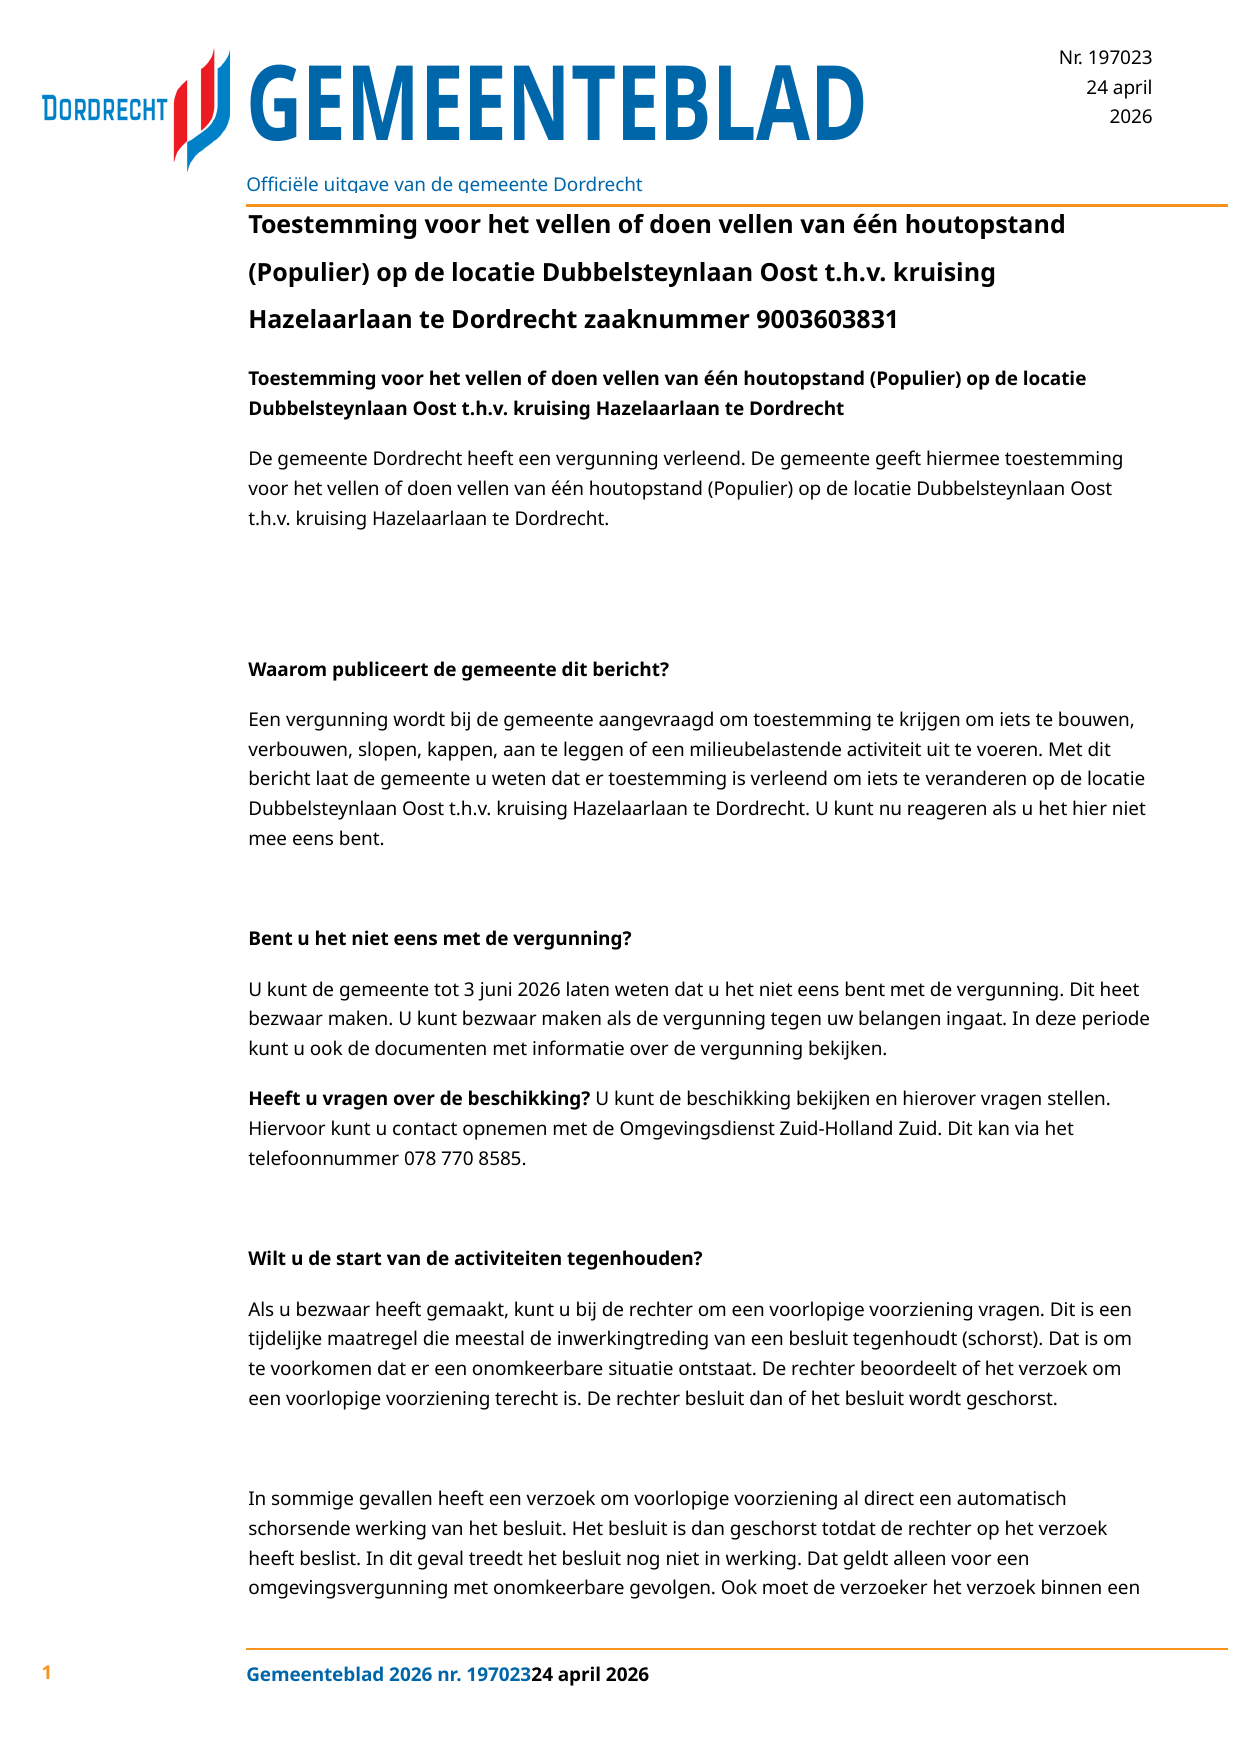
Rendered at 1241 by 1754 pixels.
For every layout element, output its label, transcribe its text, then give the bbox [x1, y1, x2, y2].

text Wilt u de start van de activiteiten tegenhouden? [248, 1246, 1152, 1271]
text Heeft u vragen over de beschikking? U kunt de beschikking bekijken en hierover vragen stellen. Hiervoor kunt u contact opnemen met de Omgevingsdienst Zuid-Holland Zuid. Dit kan via het telefoonnummer 078 770 8585. [248, 1086, 1152, 1170]
text Bent u het niet eens met de vergunning? [248, 926, 1152, 951]
text Toestemming voor het vellen of doen vellen van één houtopstand (Populier) op de locatie Dubbelsteynlaan Oost t.h.v. kruising Hazelaarlaan te Dordrecht [248, 366, 1152, 421]
text Een vergunning wordt bij de gemeente aangevraagd om toestemming te krijgen om iets te bouwen, verbouwen, slopen, kappen, aan te leggen of een milieubelastende activiteit uit te voeren. Met dit bericht laat de gemeente u weten dat er toestemming is verleend om iets te veranderen op de locatie Dubbelsteynlaan Oost t.h.v. kruising Hazelaarlaan te Dordrecht. U kunt nu reageren als u het hier niet mee eens bent. [248, 706, 1152, 850]
text De gemeente Dordrecht heeft een vergunning verleend. De gemeente geeft hiermee toestemming voor het vellen of doen vellen van één houtopstand (Populier) op de locatie Dubbelsteynlaan Oost t.h.v. kruising Hazelaarlaan te Dordrecht. [248, 446, 1152, 530]
picture [41, 47, 231, 172]
text Waarom publiceert de gemeente dit bericht? [248, 656, 1152, 682]
text U kunt de gemeente tot 3 juni 2026 laten weten dat u het niet eens bent met de vergunning. Dit heet bezwaar maken. U kunt bezwaar maken als de vergunning tegen uw belangen ingaat. In deze periode kunt u ook de documenten met informatie over de vergunning bekijken. [248, 976, 1152, 1061]
text Als u bezwaar heeft gemaakt, kunt u bij de rechter om een voorlopige voorziening vragen. Dit is een tijdelijke maatregel die meestal de inwerkingtreding van een besluit tegenhoudt (schorst). Dat is om te voorkomen dat er een onomkeerbare situatie ontstaat. De rechter beoordeelt of het verzoek om een voorlopige voorziening terecht is. De rechter besluit dan of het besluit wordt geschorst. [248, 1296, 1152, 1410]
text In sommige gevallen heeft een verzoek om voorlopige voorziening al direct een automatisch schorsende werking van het besluit. Het besluit is dan geschorst totdat de rechter op het verzoek heeft beslist. In dit geval treedt het besluit nog niet in werking. Dat geldt alleen voor een omgevingsvergunning met onomkeerbare gevolgen. Ook moet de verzoeker het verzoek binnen een [248, 1486, 1152, 1600]
text Toestemming voor het vellen of doen vellen van één houtopstand (Populier) op de locatie Dubbelsteynlaan Oost t.h.v. kruising Hazelaarlaan te Dordrecht zaaknummer 9003603831 [248, 207, 1152, 336]
